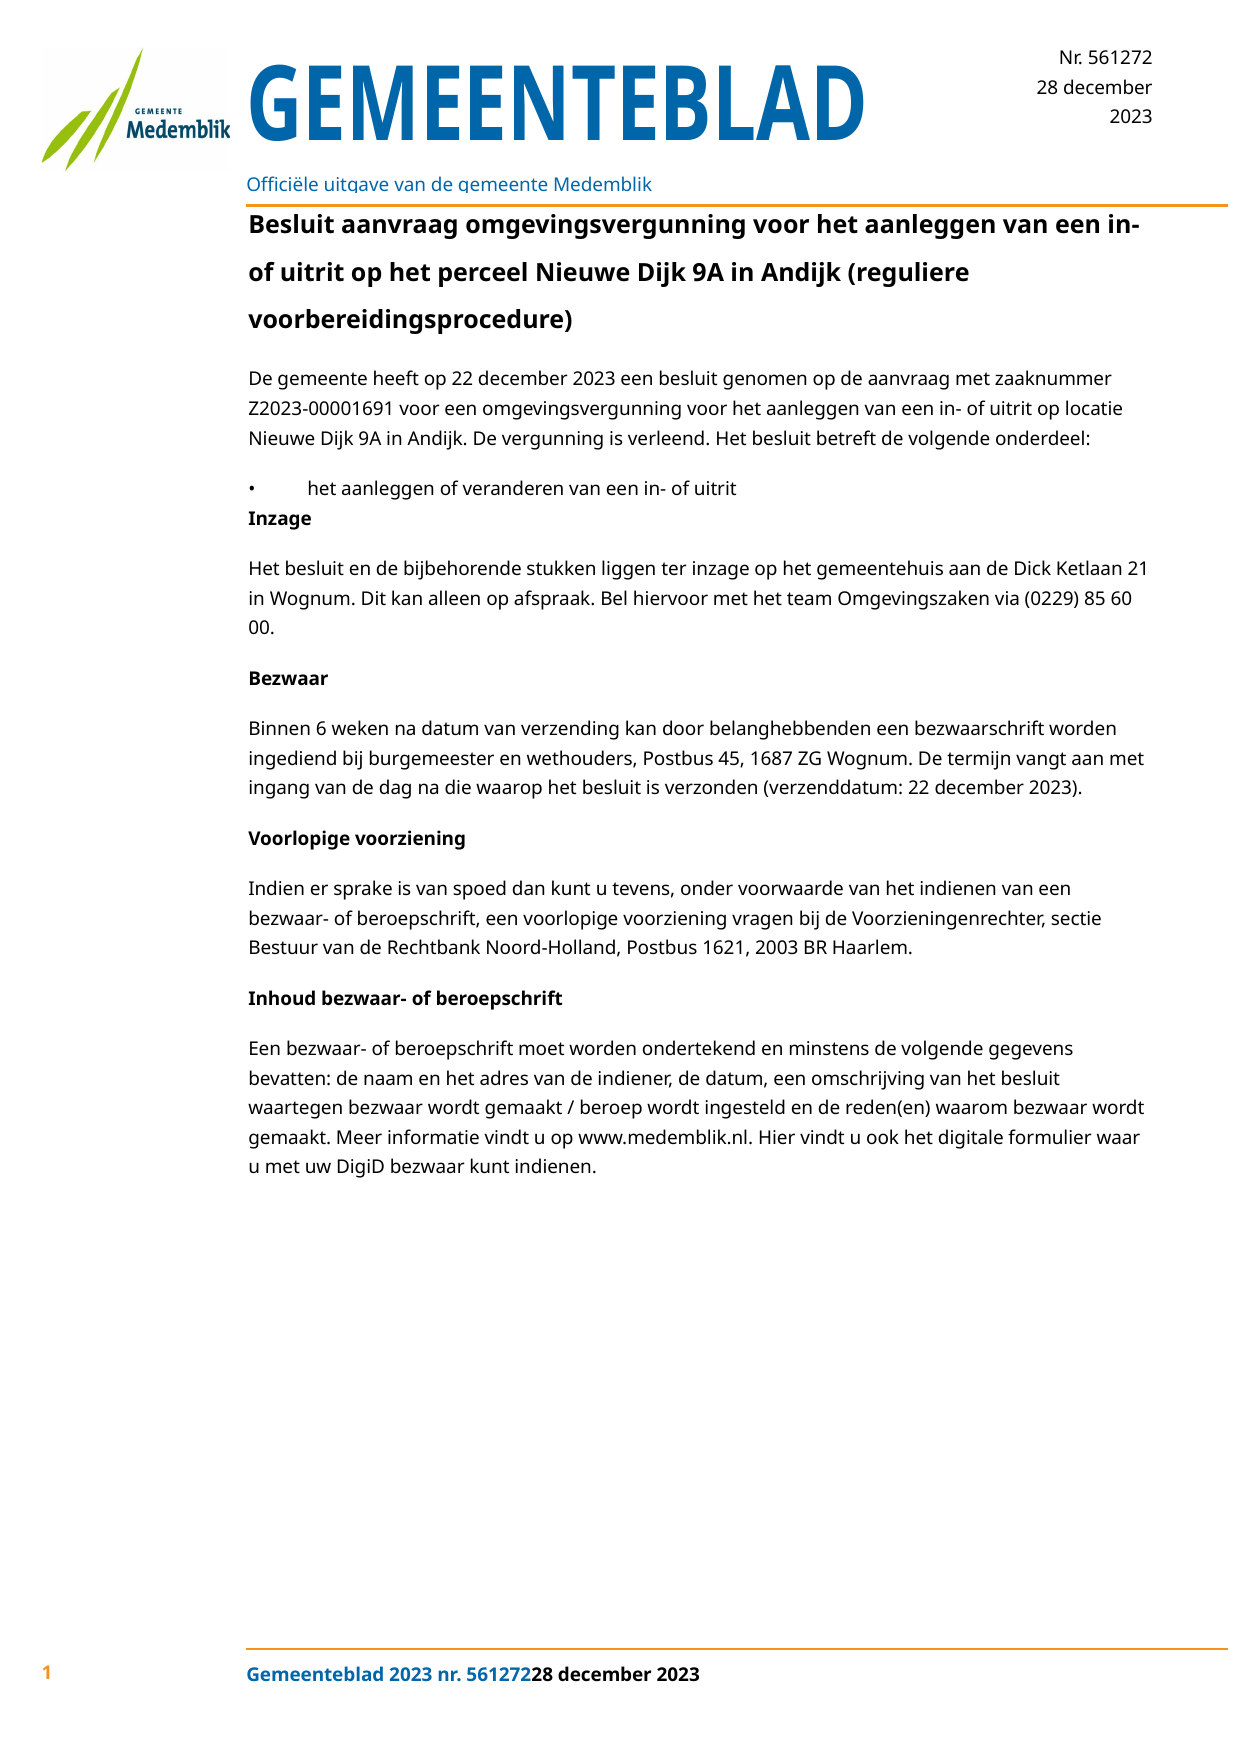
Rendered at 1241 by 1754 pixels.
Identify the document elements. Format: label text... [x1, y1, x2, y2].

text Bezwaar [248, 665, 1152, 690]
text Indien er sprake is van spoed dan kunt u tevens, onder voorwaarde van het indienen van een bezwaar- of beroepschrift, een voorlopige voorziening vragen bij de Voorzieningenrechter, sectie Bestuur van de Rechtbank Noord-Holland, Postbus 1621, 2003 BR Haarlem. [248, 875, 1152, 960]
text Besluit aanvraag omgevingsvergunning voor het aanleggen van een in- of uitrit op het perceel Nieuwe Dijk 9A in Andijk (reguliere voorbereidingsprocedure) [248, 207, 1152, 336]
text Inhoud bezwaar- of beroepschrift [248, 985, 1152, 1010]
text Een bezwaar- of beroepschrift moet worden ondertekend en minstens de volgende gegevens bevatten: de naam en het adres van de indiener, de datum, een omschrijving van het besluit waartegen bezwaar wordt gemaakt / beroep wordt ingesteld en de reden(en) waarom bezwaar wordt gemaakt. Meer informatie vindt u op www.medemblik.nl. Hier vindt u ook het digitale formulier waar u met uw DigiD bezwaar kunt indienen. [248, 1035, 1152, 1179]
text Voorlopige voorziening [248, 825, 1152, 850]
list het aanleggen of veranderen van een in- of uitrit [248, 475, 1152, 501]
text Het besluit en de bijbehorende stukken liggen ter inzage op het gemeentehuis aan de Dick Ketlaan 21 in Wognum. Dit kan alleen op afspraak. Bel hiervoor met het team Omgevingszaken via (0229) 85 60 00. [248, 555, 1152, 640]
picture [41, 47, 231, 172]
text Binnen 6 weken na datum van verzending kan door belanghebbenden een bezwaarschrift worden ingediend bij burgemeester en wethouders, Postbus 45, 1687 ZG Wognum. De termijn vangt aan met ingang van de dag na die waarop het besluit is verzonden (verzenddatum: 22 december 2023). [248, 715, 1152, 800]
text De gemeente heeft op 22 december 2023 een besluit genomen op de aanvraag met zaaknummer Z2023-00001691 voor een omgevingsvergunning voor het aanleggen van een in- of uitrit op locatie Nieuwe Dijk 9A in Andijk. De vergunning is verleend. Het besluit betreft de volgende onderdeel: [248, 366, 1152, 450]
text Inzage [248, 505, 1152, 530]
